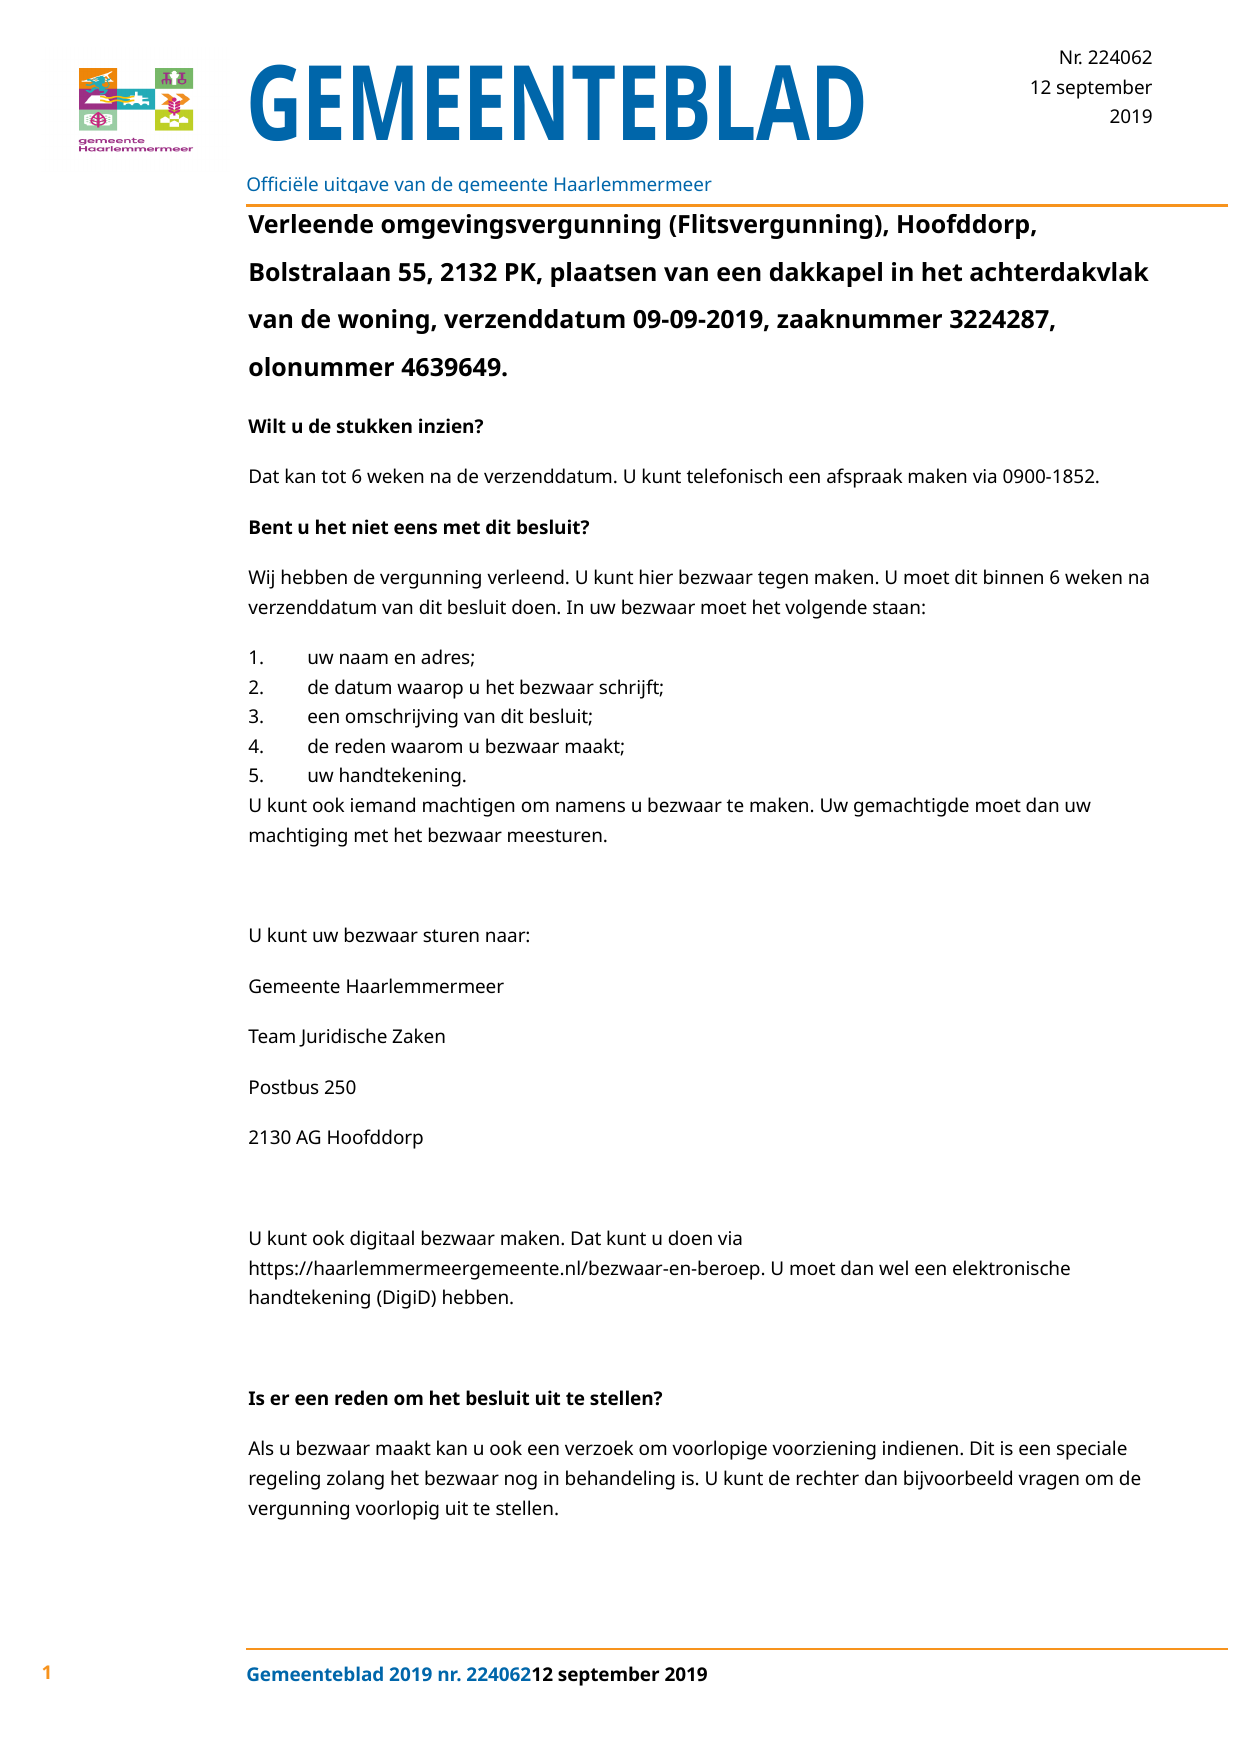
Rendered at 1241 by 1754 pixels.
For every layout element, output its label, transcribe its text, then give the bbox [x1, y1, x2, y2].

text Gemeente Haarlemmermeer [248, 973, 1152, 999]
text Bent u het niet eens met dit besluit? [248, 514, 1152, 540]
text Postbus 250 [248, 1074, 1152, 1100]
text 2130 AG Hoofddorp [248, 1124, 1152, 1150]
text Dat kan tot 6 weken na de verzenddatum. U kunt telefonisch een afspraak maken via 0900-1852. [248, 463, 1152, 489]
text Team Juridische Zaken [248, 1023, 1152, 1049]
list de datum waarop u het bezwaar schrijft; [248, 674, 1152, 700]
text U kunt ook iemand machtigen om namens u bezwaar te maken. Uw gemachtigde moet dan uw machtiging met het bezwaar meesturen. [248, 792, 1152, 848]
text U kunt uw bezwaar sturen naar: [248, 923, 1152, 948]
list de reden waarom u bezwaar maakt; [248, 733, 1152, 759]
text Verleende omgevingsvergunning (Flitsvergunning), Hoofddorp, Bolstralaan 55, 2132 PK, plaatsen van een dakkapel in het achterdakvlak van de woning, verzenddatum 09-09-2019, zaaknummer 3224287, olonummer 4639649. [248, 207, 1152, 384]
text Wij hebben de vergunning verleend. U kunt hier bezwaar tegen maken. U moet dit binnen 6 weken na verzenddatum van dit besluit doen. In uw bezwaar moet het volgende staan: [248, 564, 1152, 620]
text U kunt ook digitaal bezwaar maken. Dat kunt u doen via https://haarlemmermeergemeente.nl/bezwaar-en-beroep. U moet dan wel een elektronische handtekening (DigiD) hebben. [248, 1225, 1152, 1310]
list uw handtekening. [248, 763, 1152, 788]
text Is er een reden om het besluit uit te stellen? [248, 1385, 1152, 1411]
list een omschrijving van dit besluit; [248, 703, 1152, 729]
picture [41, 47, 231, 172]
list uw naam en adres; [248, 644, 1152, 670]
text Als u bezwaar maakt kan u ook een verzoek om voorlopige voorziening indienen. Dit is een speciale regeling zolang het bezwaar nog in behandeling is. U kunt de rechter dan bijvoorbeeld vragen om de vergunning voorlopig uit te stellen. [248, 1436, 1152, 1521]
text Wilt u de stukken inzien? [248, 413, 1152, 439]
